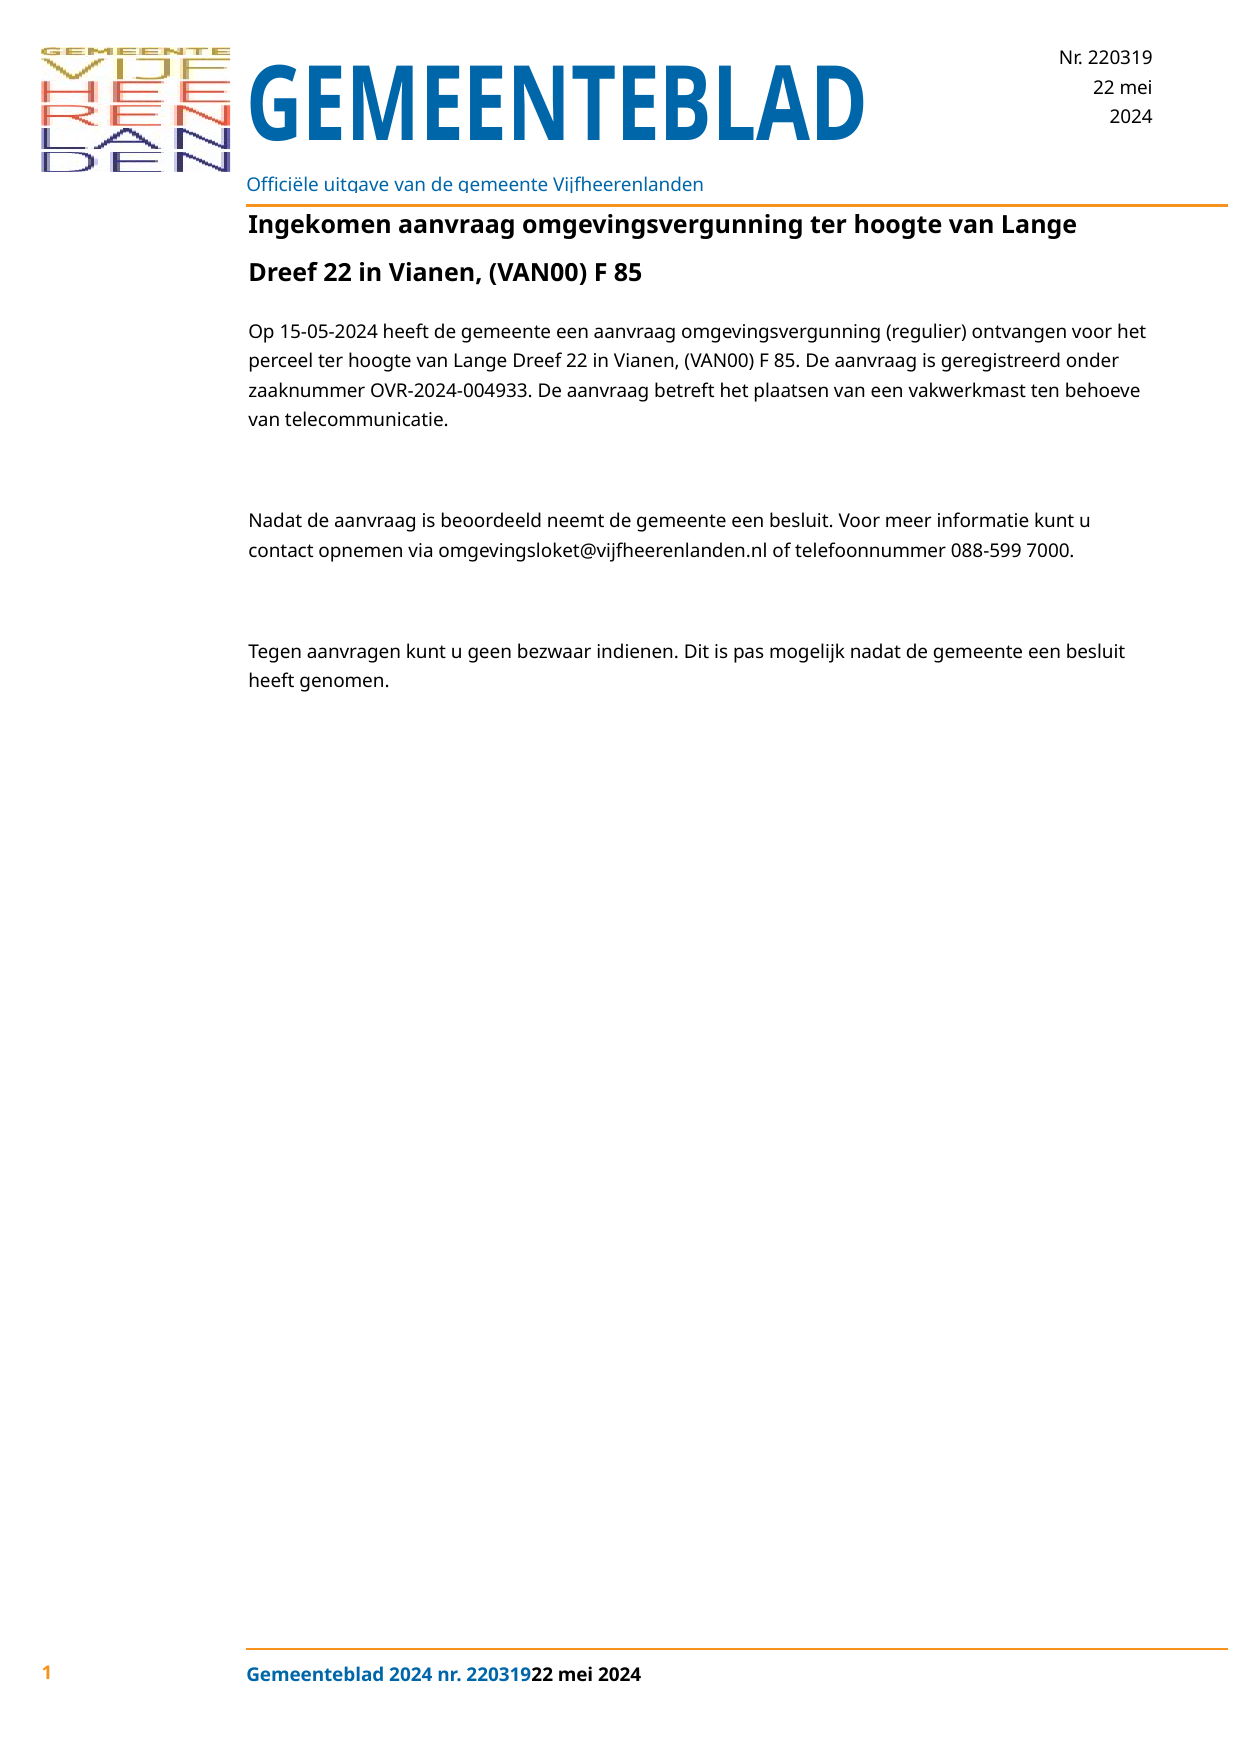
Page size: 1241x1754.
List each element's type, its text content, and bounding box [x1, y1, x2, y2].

text Ingekomen aanvraag omgevingsvergunning ter hoogte van Lange Dreef 22 in Vianen, (VAN00) F 85 [248, 207, 1152, 288]
text Nadat de aanvraag is beoordeeld neemt de gemeente een besluit. Voor meer informatie kunt u contact opnemen via omgevingsloket@vijfheerenlanden.nl of telefoonnummer 088-599 7000. [248, 507, 1152, 563]
text Op 15-05-2024 heeft de gemeente een aanvraag omgevingsvergunning (regulier) ontvangen voor het perceel ter hoogte van Lange Dreef 22 in Vianen, (VAN00) F 85. De aanvraag is geregistreerd onder zaaknummer OVR-2024-004933. De aanvraag betreft het plaatsen van een vakwerkmast ten behoeve van telecommunicatie. [248, 318, 1152, 432]
text Tegen aanvragen kunt u geen bezwaar indienen. Dit is pas mogelijk nadat de gemeente een besluit heeft genomen. [248, 638, 1152, 693]
picture [41, 47, 231, 172]
